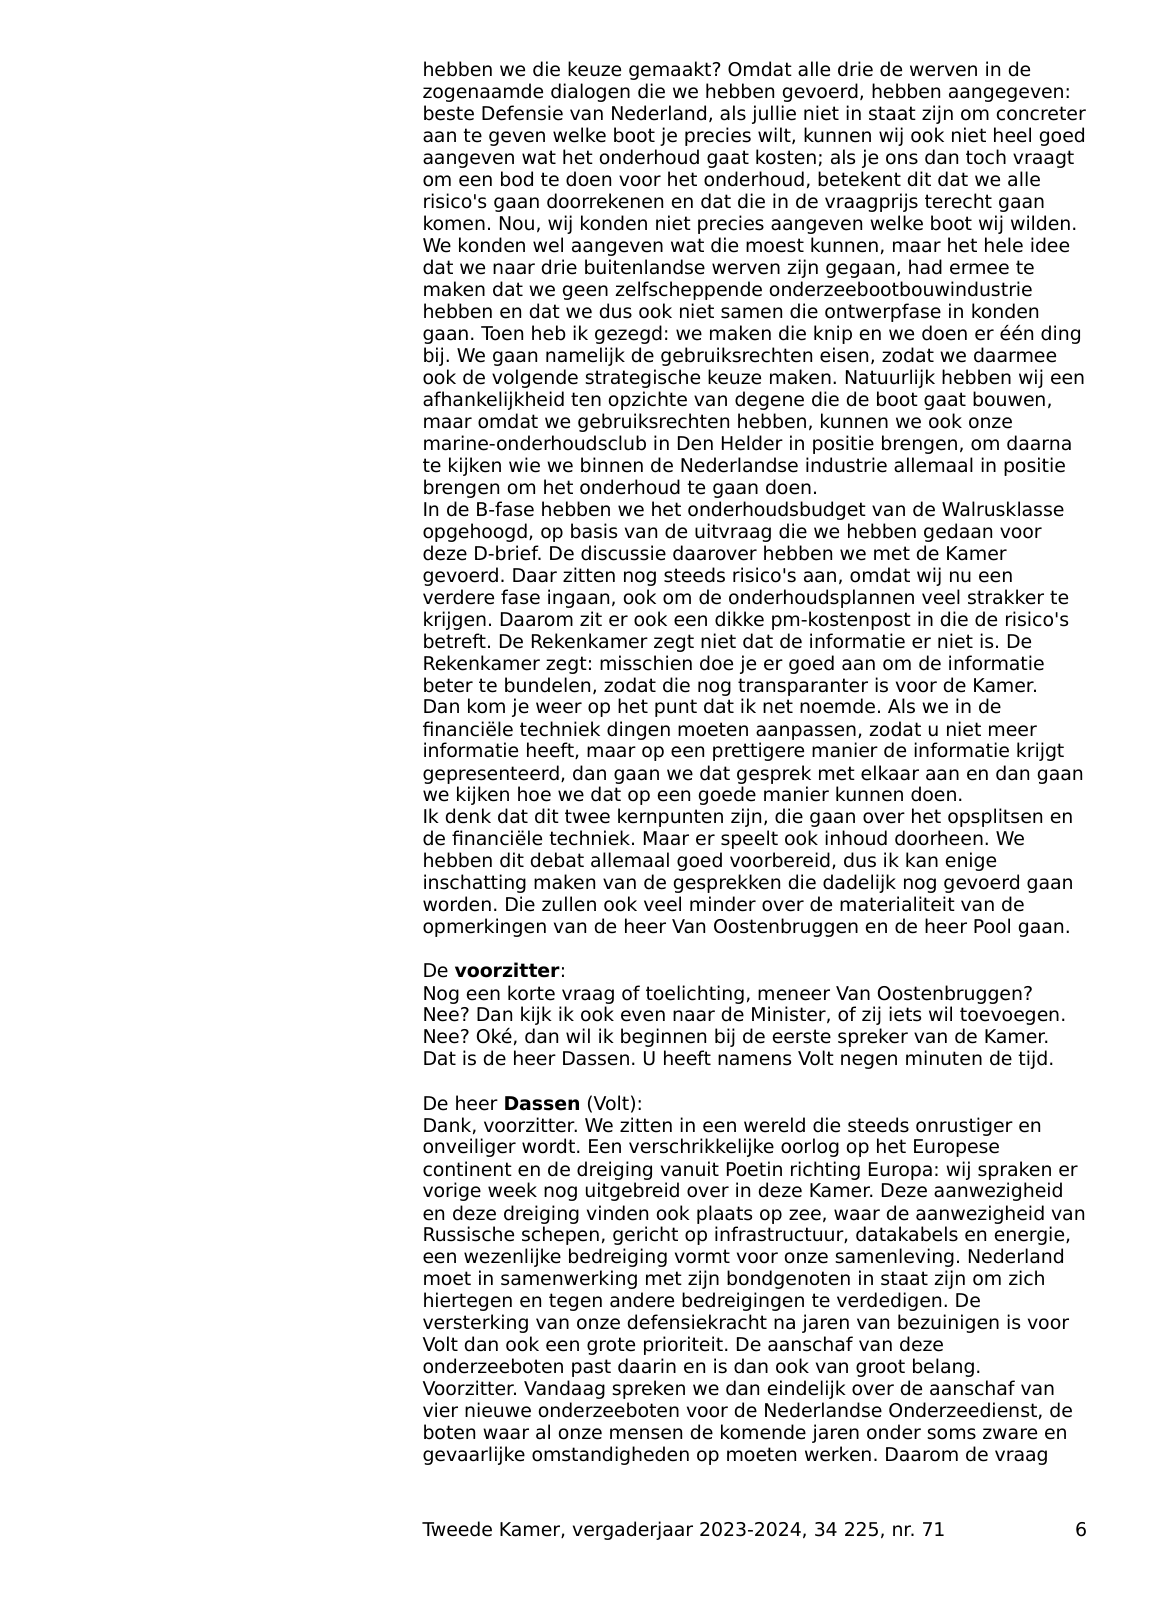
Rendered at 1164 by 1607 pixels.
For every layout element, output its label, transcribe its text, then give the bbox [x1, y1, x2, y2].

text Ik denk dat dit twee kernpunten zijn, die gaan over het opsplitsen en de financiële techniek. Maar er speelt ook inhoud doorheen. We hebben dit debat allemaal goed voorbereid, dus ik kan enige inschatting maken van de gesprekken die dadelijk nog gevoerd gaan worden. Die zullen ook veel minder over de materialiteit van de opmerkingen van de heer Van Oostenbruggen en de heer Pool gaan. [422, 806, 1087, 938]
text hebben we die keuze gemaakt? Omdat alle drie de werven in de zogenaamde dialogen die we hebben gevoerd, hebben aangegeven: beste Defensie van Nederland, als jullie niet in staat zijn om concreter aan te geven welke boot je precies wilt, kunnen wij ook niet heel goed aangeven wat het onderhoud gaat kosten; als je ons dan toch vraagt om een bod te doen voor het onderhoud, betekent dit dat we alle risico's gaan doorrekenen en dat die in de vraagprijs terecht gaan komen. Nou, wij konden niet precies aangeven welke boot wij wilden. We konden wel aangeven wat die moest kunnen, maar het hele idee dat we naar drie buitenlandse werven zijn gegaan, had ermee te maken dat we geen zelfscheppende onderzeebootbouwindustrie hebben en dat we dus ook niet samen die ontwerpfase in konden gaan. Toen heb ik gezegd: we maken die knip en we doen er één ding bij. We gaan namelijk de gebruiksrechten eisen, zodat we daarmee ook de volgende strategische keuze maken. Natuurlijk hebben wij een afhankelijkheid ten opzichte van degene die de boot gaat bouwen, maar omdat we gebruiksrechten hebben, kunnen we ook onze marine-onderhoudsclub in Den Helder in positie brengen, om daarna te kijken wie we binnen de Nederlandse industrie allemaal in positie brengen om het onderhoud te gaan doen. [422, 59, 1087, 499]
text In de B-fase hebben we het onderhoudsbudget van de Walrusklasse opgehoogd, op basis van de uitvraag die we hebben gedaan voor deze D-brief. De discussie daarover hebben we met de Kamer gevoerd. Daar zitten nog steeds risico's aan, omdat wij nu een verdere fase ingaan, ook om de onderhoudsplannen veel strakker te krijgen. Daarom zit er ook een dikke pm-kostenpost in die de risico's betreft. De Rekenkamer zegt niet dat de informatie er niet is. De Rekenkamer zegt: misschien doe je er goed aan om de informatie beter te bundelen, zodat die nog transparanter is voor de Kamer. [422, 499, 1087, 696]
text De heer Dassen (Volt): [422, 1092, 1087, 1114]
text Dan kom je weer op het punt dat ik net noemde. Als we in de financiële techniek dingen moeten aanpassen, zodat u niet meer informatie heeft, maar op een prettigere manier de informatie krijgt gepresenteerd, dan gaan we dat gesprek met elkaar aan en dan gaan we kijken hoe we dat op een goede manier kunnen doen. [422, 696, 1087, 806]
text De voorzitter: [422, 960, 1087, 982]
text Nog een korte vraag of toelichting, meneer Van Oostenbruggen? Nee? Dan kijk ik ook even naar de Minister, of zij iets wil toevoegen. Nee? Oké, dan wil ik beginnen bij de eerste spreker van de Kamer. Dat is de heer Dassen. U heeft namens Volt negen minuten de tijd. [422, 982, 1087, 1070]
text Dank, voorzitter. We zitten in een wereld die steeds onrustiger en onveiliger wordt. Een verschrikkelijke oorlog op het Europese continent en de dreiging vanuit Poetin richting Europa: wij spraken er vorige week nog uitgebreid over in deze Kamer. Deze aanwezigheid en deze dreiging vinden ook plaats op zee, waar de aanwezigheid van Russische schepen, gericht op infrastructuur, datakabels en energie, een wezenlijke bedreiging vormt voor onze samenleving. Nederland moet in samenwerking met zijn bondgenoten in staat zijn om zich hiertegen en tegen andere bedreigingen te verdedigen. De versterking van onze defensiekracht na jaren van bezuinigen is voor Volt dan ook een grote prioriteit. De aanschaf van deze onderzeeboten past daarin en is dan ook van groot belang. [422, 1114, 1087, 1378]
text Voorzitter. Vandaag spreken we dan eindelijk over de aanschaf van vier nieuwe onderzeeboten voor de Nederlandse Onderzeedienst, de boten waar al onze mensen de komende jaren onder soms zware en gevaarlijke omstandigheden op moeten werken. Daarom de vraag [422, 1378, 1087, 1466]
